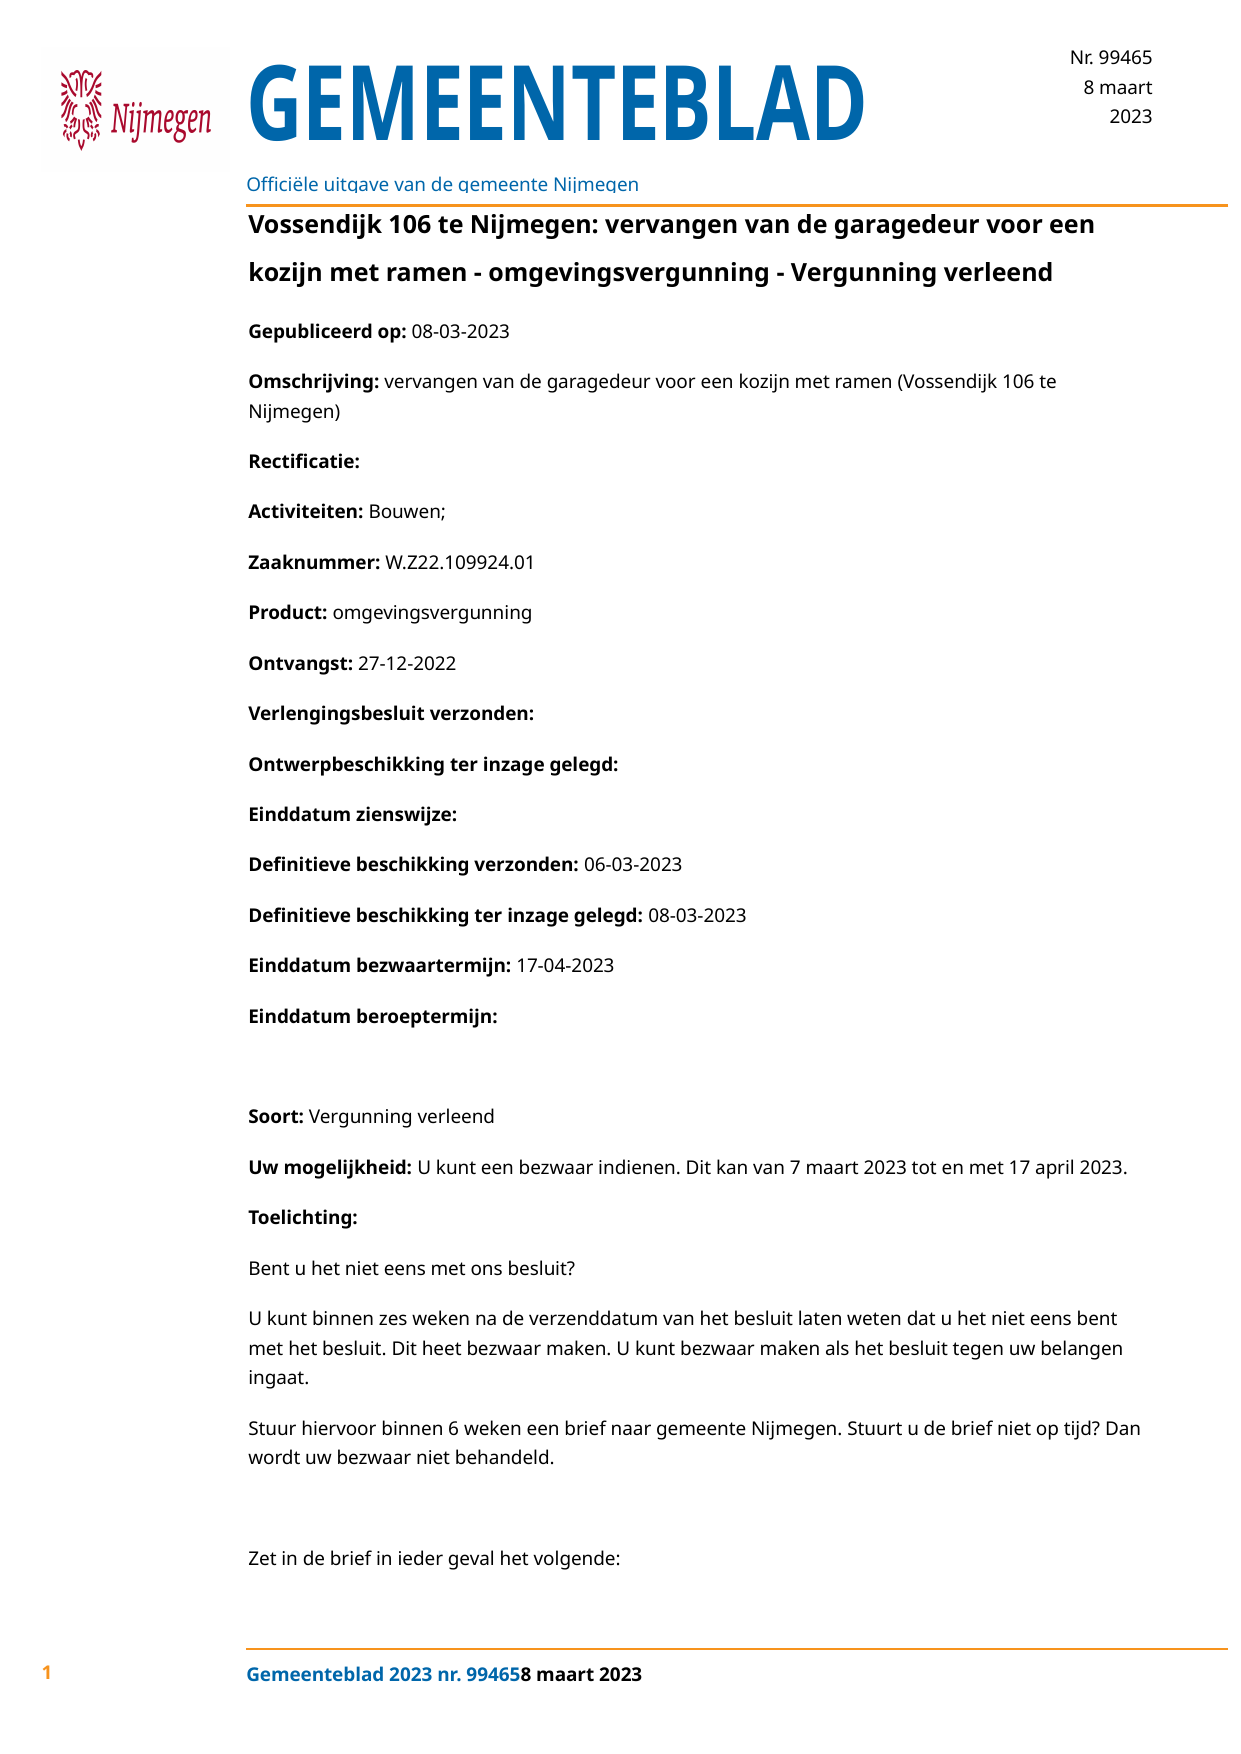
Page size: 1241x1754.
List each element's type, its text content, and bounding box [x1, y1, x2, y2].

text Verlengingsbesluit verzonden: [248, 700, 1152, 726]
text Zet in de brief in ieder geval het volgende: [248, 1545, 1152, 1571]
text Definitieve beschikking ter inzage gelegd: 08-03-2023 [248, 902, 1152, 928]
text Product: omgevingsvergunning [248, 599, 1152, 625]
text Einddatum bezwaartermijn: 17-04-2023 [248, 952, 1152, 978]
text Toelichting: [248, 1204, 1152, 1230]
text Bent u het niet eens met ons besluit? [248, 1255, 1152, 1281]
text Einddatum zienswijze: [248, 801, 1152, 827]
text Vossendijk 106 te Nijmegen: vervangen van de garagedeur voor een kozijn met ramen - omgevingsvergunning - Vergunning verleend [248, 207, 1152, 288]
text Activiteiten: Bouwen; [248, 499, 1152, 524]
picture [41, 47, 231, 172]
text U kunt binnen zes weken na de verzenddatum van het besluit laten weten dat u het niet eens bent met het besluit. Dit heet bezwaar maken. U kunt bezwaar maken als het besluit tegen uw belangen ingaat. [248, 1305, 1152, 1390]
text Definitieve beschikking verzonden: 06-03-2023 [248, 852, 1152, 877]
text Ontwerpbeschikking ter inzage gelegd: [248, 751, 1152, 777]
text Omschrijving: vervangen van de garagedeur voor een kozijn met ramen (Vossendijk 106 te Nijmegen) [248, 368, 1152, 424]
text Rectificatie: [248, 448, 1152, 474]
text Zaaknummer: W.Z22.109924.01 [248, 549, 1152, 575]
text Gepubliceerd op: 08-03-2023 [248, 318, 1152, 344]
text Ontvangst: 27-12-2022 [248, 650, 1152, 676]
text Stuur hiervoor binnen 6 weken een brief naar gemeente Nijmegen. Stuurt u de brief niet op tijd? Dan wordt uw bezwaar niet behandeld. [248, 1415, 1152, 1470]
text Uw mogelijkheid: U kunt een bezwaar indienen. Dit kan van 7 maart 2023 tot en met 17 april 2023. [248, 1154, 1152, 1180]
text Soort: Vergunning verleend [248, 1104, 1152, 1129]
text Einddatum beroeptermijn: [248, 1003, 1152, 1029]
